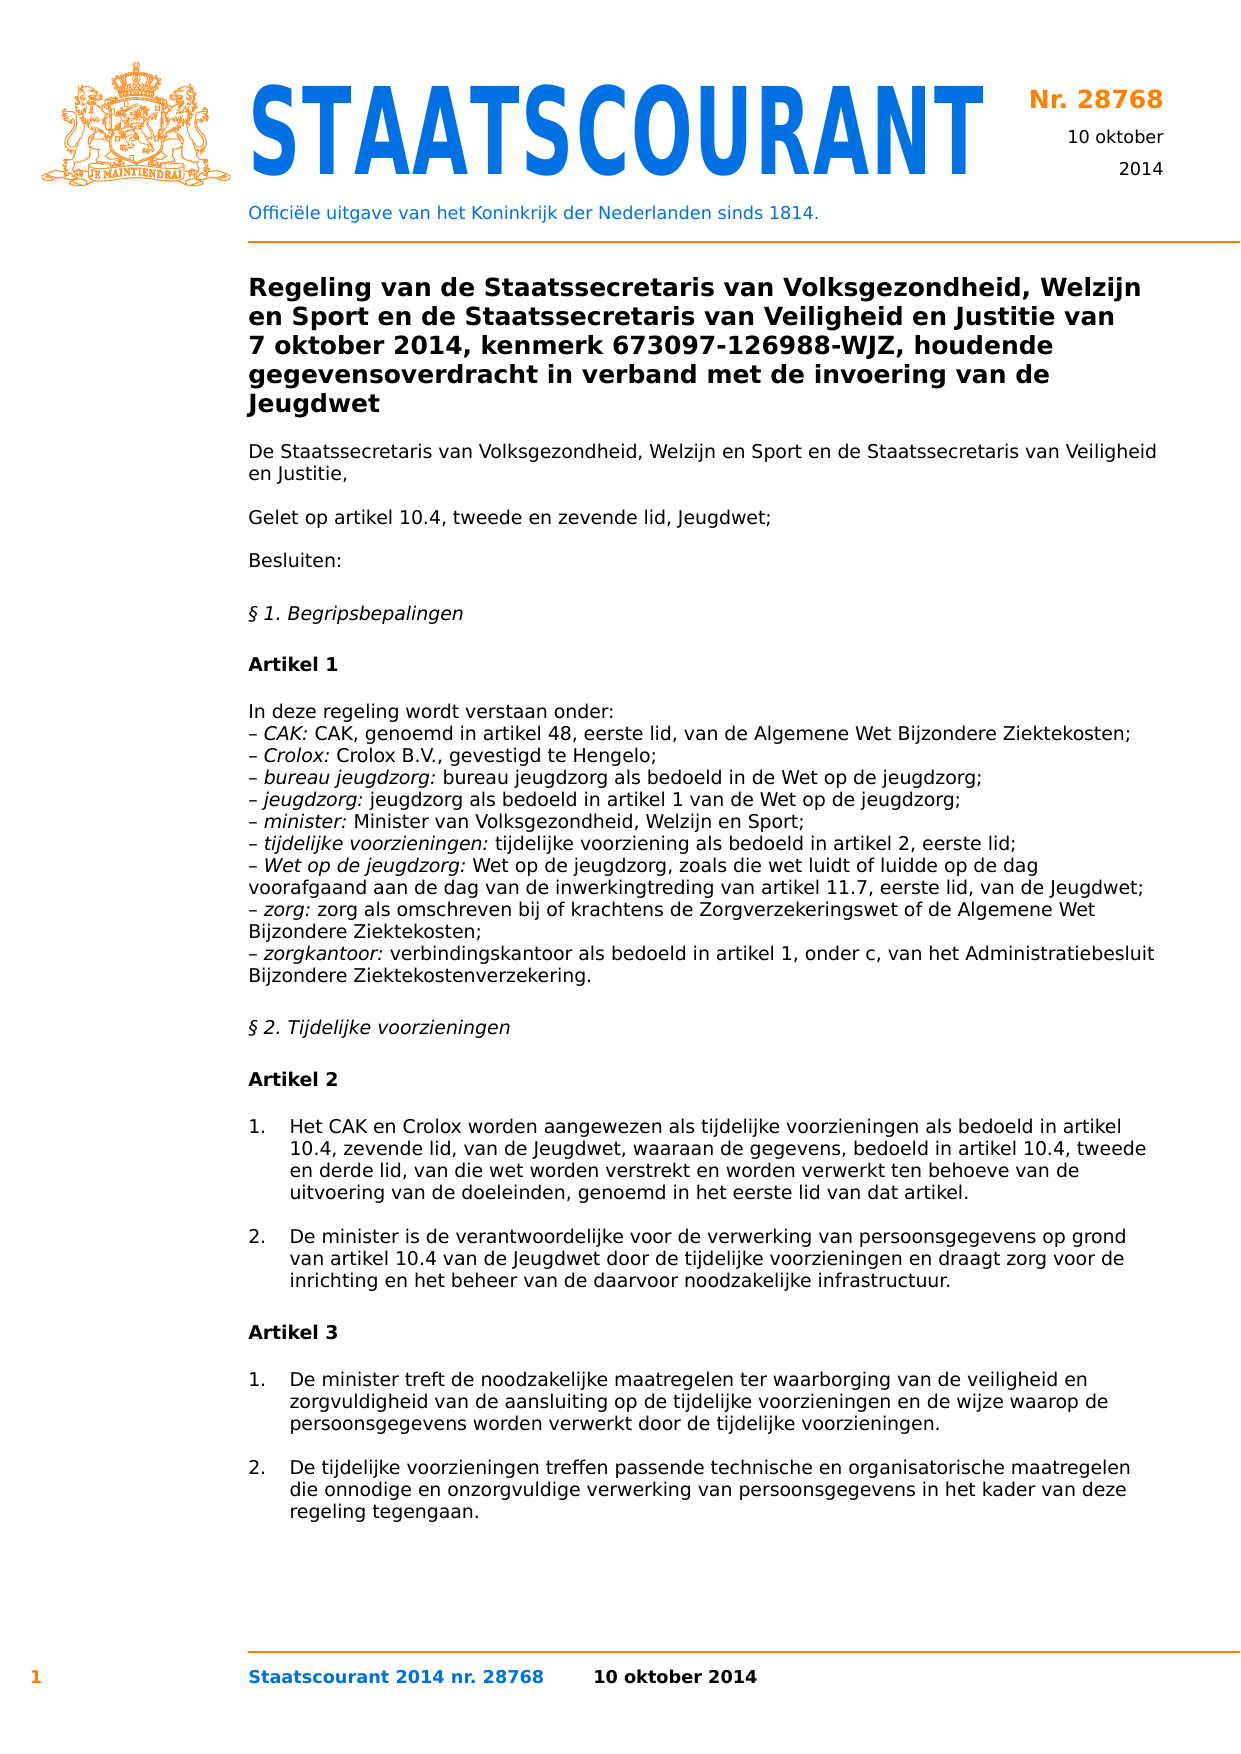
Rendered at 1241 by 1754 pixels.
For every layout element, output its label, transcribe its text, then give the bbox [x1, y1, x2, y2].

subtitle § 2. Tijdelijke voorzieningen [248, 1017, 1163, 1039]
text – bureau jeugdzorg: bureau jeugdzorg als bedoeld in de Wet op de jeugdzorg; [248, 767, 1163, 789]
subtitle Artikel 3 [248, 1322, 1163, 1344]
table_header STAATSCOURANT [248, 62, 998, 203]
subtitle Artikel 1 [248, 654, 1163, 676]
table_cell Officiële uitgave van het Koninkrijk der Nederlanden sinds 1814. [248, 203, 1240, 241]
picture [41, 62, 231, 186]
table_cell 10 oktober [998, 121, 1240, 153]
text – jeugdzorg: jeugdzorg als bedoeld in artikel 1 van de Wet op de jeugdzorg; [248, 789, 1163, 811]
table_header Nr. 28768 [998, 62, 1240, 121]
text Gelet op artikel 10.4, tweede en zevende lid, Jeugdwet; [248, 507, 1163, 528]
text – Crolox: Crolox B.V., gevestigd te Hengelo; [248, 745, 1163, 767]
text – CAK: CAK, genoemd in artikel 48, eerste lid, van de Algemene Wet Bijzondere Ziektekosten; [248, 723, 1163, 745]
text 1. Het CAK en Crolox worden aangewezen als tijdelijke voorzieningen als bedoeld in artikel 10.4, zevende lid, van de Jeugdwet, waaraan de gegevens, bedoeld in artikel 10.4, tweede en derde lid, van die wet worden verstrekt en worden verwerkt ten behoeve van de uitvoering van de doeleinden, genoemd in het eerste lid van dat artikel. [248, 1116, 1163, 1204]
text In deze regeling wordt verstaan onder: [248, 701, 1163, 723]
subtitle Regeling van de Staatssecretaris van Volksgezondheid, Welzijn en Sport en de Staatssecretaris van Veiligheid en Justitie van 7 oktober 2014, kenmerk 673097-126988-WJZ, houdende gegevensoverdracht in verband met de invoering van de Jeugdwet [248, 273, 1163, 419]
text – Wet op de jeugdzorg: Wet op de jeugdzorg, zoals die wet luidt of luidde op de dag voorafgaand aan de dag van de inwerkingtreding van artikel 11.7, eerste lid, van de Jeugdwet; [248, 855, 1163, 899]
text – zorgkantoor: verbindingskantoor als bedoeld in artikel 1, onder c, van het Administratiebesluit Bijzondere Ziektekostenverzekering. [248, 943, 1163, 987]
subtitle § 1. Begripsbepalingen [248, 602, 1163, 624]
text De Staatssecretaris van Volksgezondheid, Welzijn en Sport en de Staatssecretaris van Veiligheid en Justitie, [248, 441, 1163, 485]
text 2. De tijdelijke voorzieningen treffen passende technische en organisatorische maatregelen die onnodige en onzorgvuldige verwerking van persoonsgegevens in het kader van deze regeling tegengaan. [248, 1457, 1163, 1522]
text – zorg: zorg als omschreven bij of krachtens de Zorgverzekeringswet of de Algemene Wet Bijzondere Ziektekosten; [248, 899, 1163, 943]
text – minister: Minister van Volksgezondheid, Welzijn en Sport; [248, 811, 1163, 833]
table_cell 2014 [998, 153, 1240, 203]
table_header [25, 62, 248, 241]
text 1. De minister treft de noodzakelijke maatregelen ter waarborging van de veiligheid en zorgvuldigheid van de aansluiting op de tijdelijke voorzieningen en de wijze waarop de persoonsgegevens worden verwerkt door de tijdelijke voorzieningen. [248, 1369, 1163, 1435]
text 2. De minister is de verantwoordelijke voor de verwerking van persoonsgegevens op grond van artikel 10.4 van de Jeugdwet door de tijdelijke voorzieningen en draagt zorg voor de inrichting en het beheer van de daarvoor noodzakelijke infrastructuur. [248, 1226, 1163, 1292]
subtitle Artikel 2 [248, 1069, 1163, 1091]
text – tijdelijke voorzieningen: tijdelijke voorziening als bedoeld in artikel 2, eerste lid; [248, 833, 1163, 855]
text Besluiten: [248, 550, 1163, 572]
